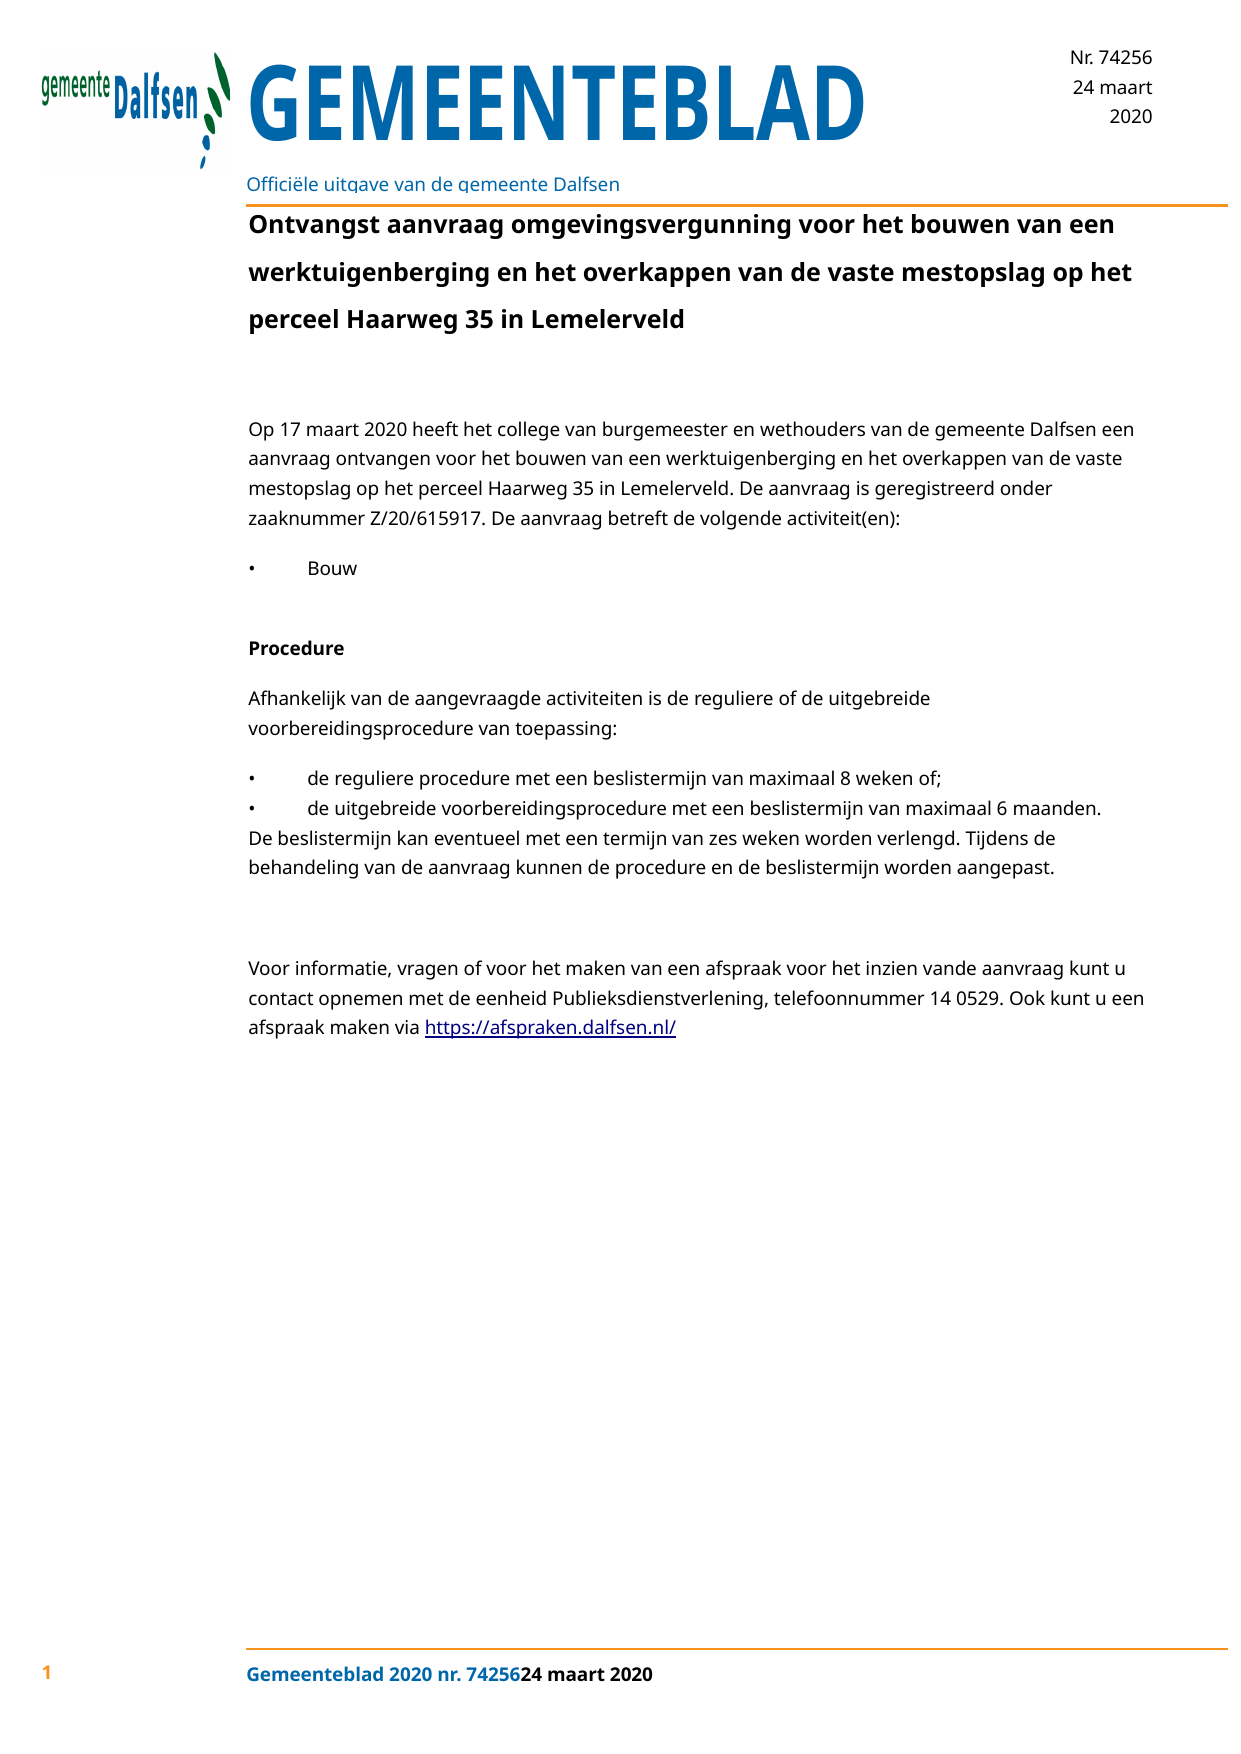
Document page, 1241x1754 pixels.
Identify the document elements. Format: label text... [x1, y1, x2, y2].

picture [41, 47, 231, 172]
text Procedure [248, 635, 1152, 661]
text Ontvangst aanvraag omgevingsvergunning voor het bouwen van een werktuigenberging en het overkappen van de vaste mestopslag op het perceel Haarweg 35 in Lemelerveld [248, 207, 1152, 336]
text Op 17 maart 2020 heeft het college van burgemeester en wethouders van de gemeente Dalfsen een aanvraag ontvangen voor het bouwen van een werktuigenberging en het overkappen van de vaste mestopslag op het perceel Haarweg 35 in Lemelerveld. De aanvraag is geregistreerd onder zaaknummer Z/20/615917. De aanvraag betreft de volgende activiteit(en): [248, 416, 1152, 530]
list Bouw [248, 555, 1152, 581]
list de reguliere procedure met een beslistermijn van maximaal 8 weken of; [248, 766, 1152, 791]
text Voor informatie, vragen of voor het maken van een afspraak voor het inzien vande aanvraag kunt u contact opnemen met de eenheid Publieksdienstverlening, telefoonnummer 14 0529. Ook kunt u een afspraak maken via https://afspraken.dalfsen.nl/ [248, 955, 1152, 1040]
text De beslistermijn kan eventueel met een termijn van zes weken worden verlengd. Tijdens de behandeling van de aanvraag kunnen de procedure en de beslistermijn worden aangepast. [248, 825, 1152, 880]
text Afhankelijk van de aangevraagde activiteiten is de reguliere of de uitgebreide voorbereidingsprocedure van toepassing: [248, 686, 1152, 741]
list de uitgebreide voorbereidingsprocedure met een beslistermijn van maximaal 6 maanden. [248, 795, 1152, 821]
